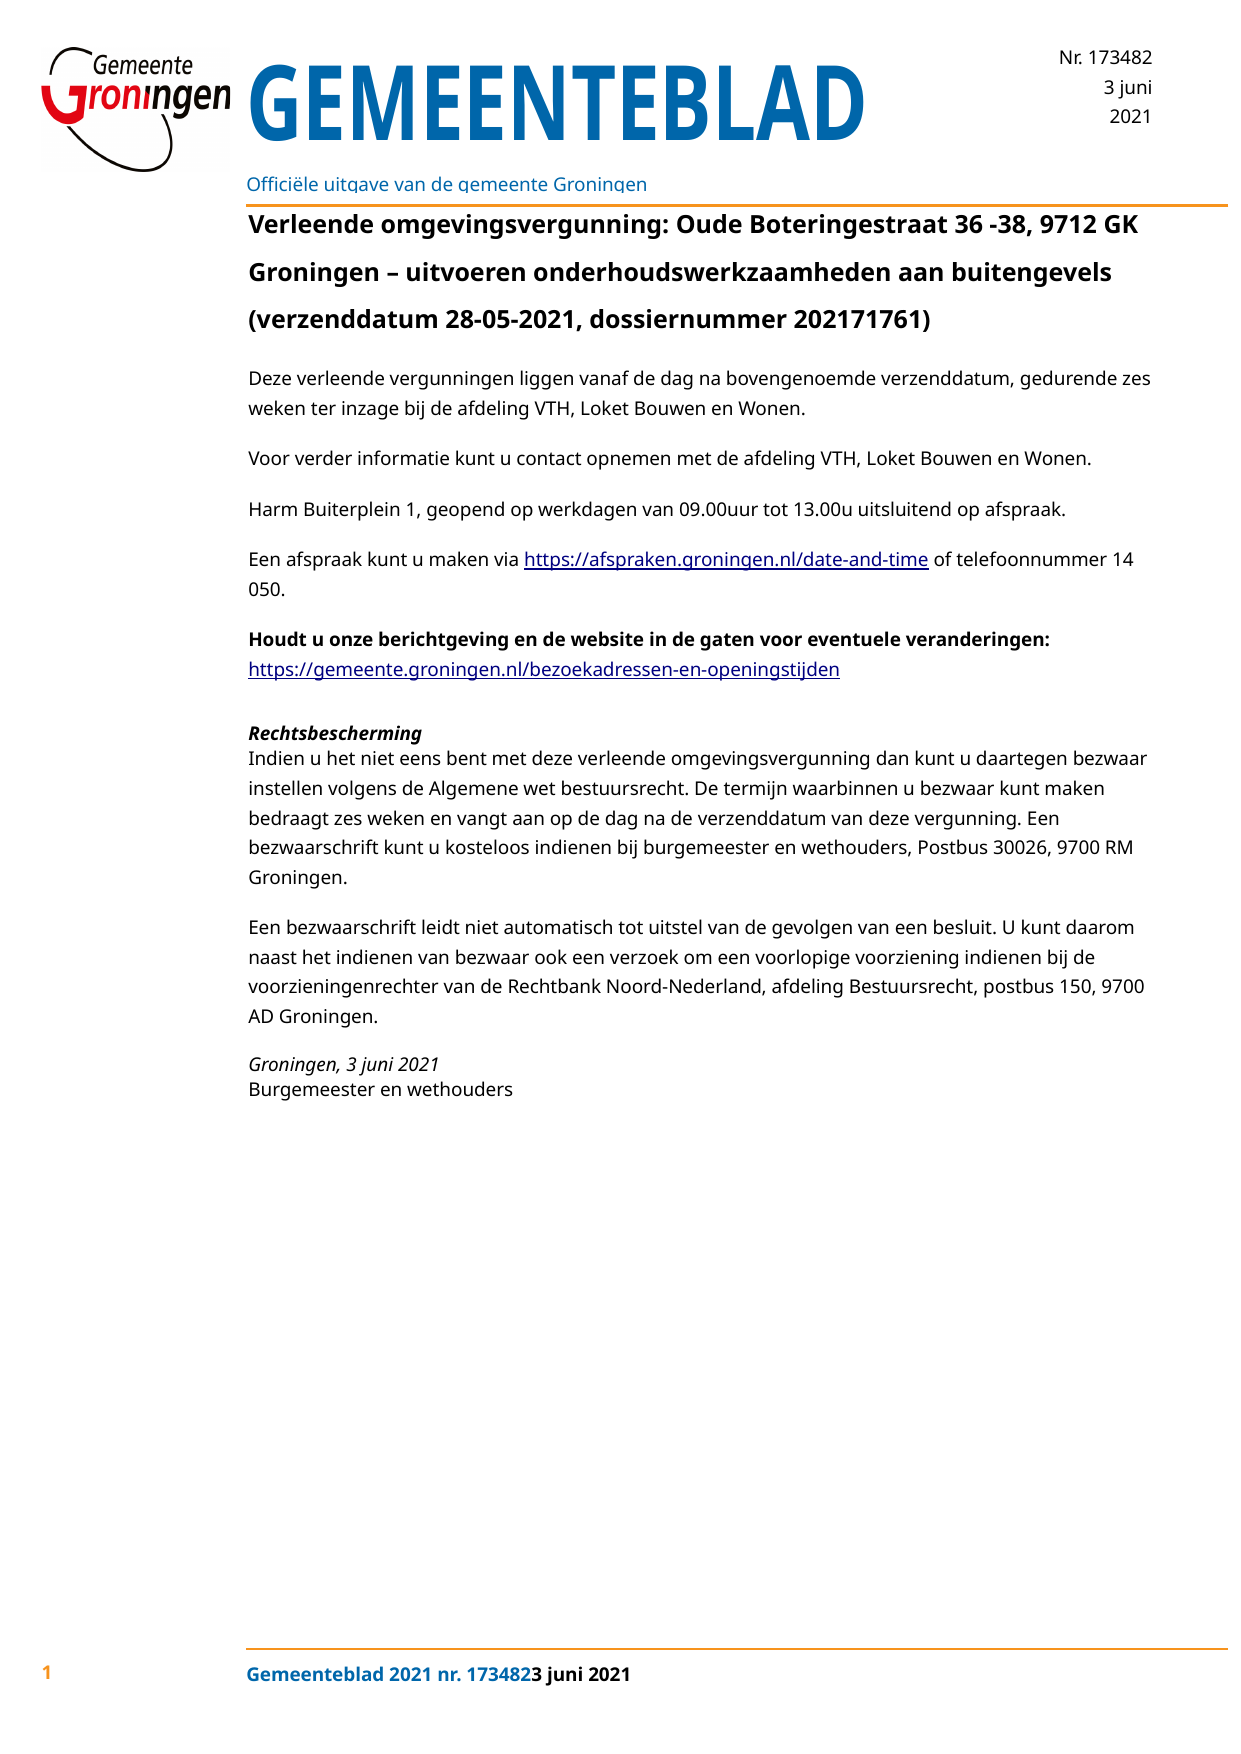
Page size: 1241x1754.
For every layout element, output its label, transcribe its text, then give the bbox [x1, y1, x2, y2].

text Groningen, 3 juni 2021 [248, 1051, 1152, 1077]
text Indien u het niet eens bent met deze verleende omgevingsvergunning dan kunt u daartegen bezwaar instellen volgens de Algemene wet bestuursrecht. De termijn waarbinnen u bezwaar kunt maken bedraagt zes weken en vangt aan op de dag na de verzenddatum van deze vergunning. Een bezwaarschrift kunt u kosteloos indienen bij burgemeester en wethouders, Postbus 30026, 9700 RM Groningen. [248, 746, 1152, 890]
text Houdt u onze berichtgeving en de website in de gaten voor eventuele veranderingen: https://gemeente.groningen.nl/bezoekadressen-en-openingstijden [248, 626, 1152, 682]
text Een afspraak kunt u maken via https://afspraken.groningen.nl/date-and-time of telefoonnummer 14 050. [248, 546, 1152, 602]
text Deze verleende vergunningen liggen vanaf de dag na bovengenoemde verzenddatum, gedurende zes weken ter inzage bij de afdeling VTH, Loket Bouwen en Wonen. [248, 366, 1152, 421]
text Rechtsbescherming [248, 720, 1152, 746]
text Een bezwaarschrift leidt niet automatisch tot uitstel van de gevolgen van een besluit. U kunt daarom naast het indienen van bezwaar ook een verzoek om een voorlopige voorziening indienen bij de voorzieningenrechter van de Rechtbank Noord-Nederland, afdeling Bestuursrecht, postbus 150, 9700 AD Groningen. [248, 914, 1152, 1029]
text Burgemeester en wethouders [248, 1077, 1152, 1102]
text Harm Buiterplein 1, geopend op werkdagen van 09.00uur tot 13.00u uitsluitend op afspraak. [248, 496, 1152, 522]
text Voor verder informatie kunt u contact opnemen met de afdeling VTH, Loket Bouwen en Wonen. [248, 446, 1152, 471]
picture [41, 47, 231, 172]
text Verleende omgevingsvergunning: Oude Boteringestraat 36 -38, 9712 GK Groningen – uitvoeren onderhoudswerkzaamheden aan buitengevels (verzenddatum 28-05-2021, dossiernummer 202171761) [248, 207, 1152, 336]
